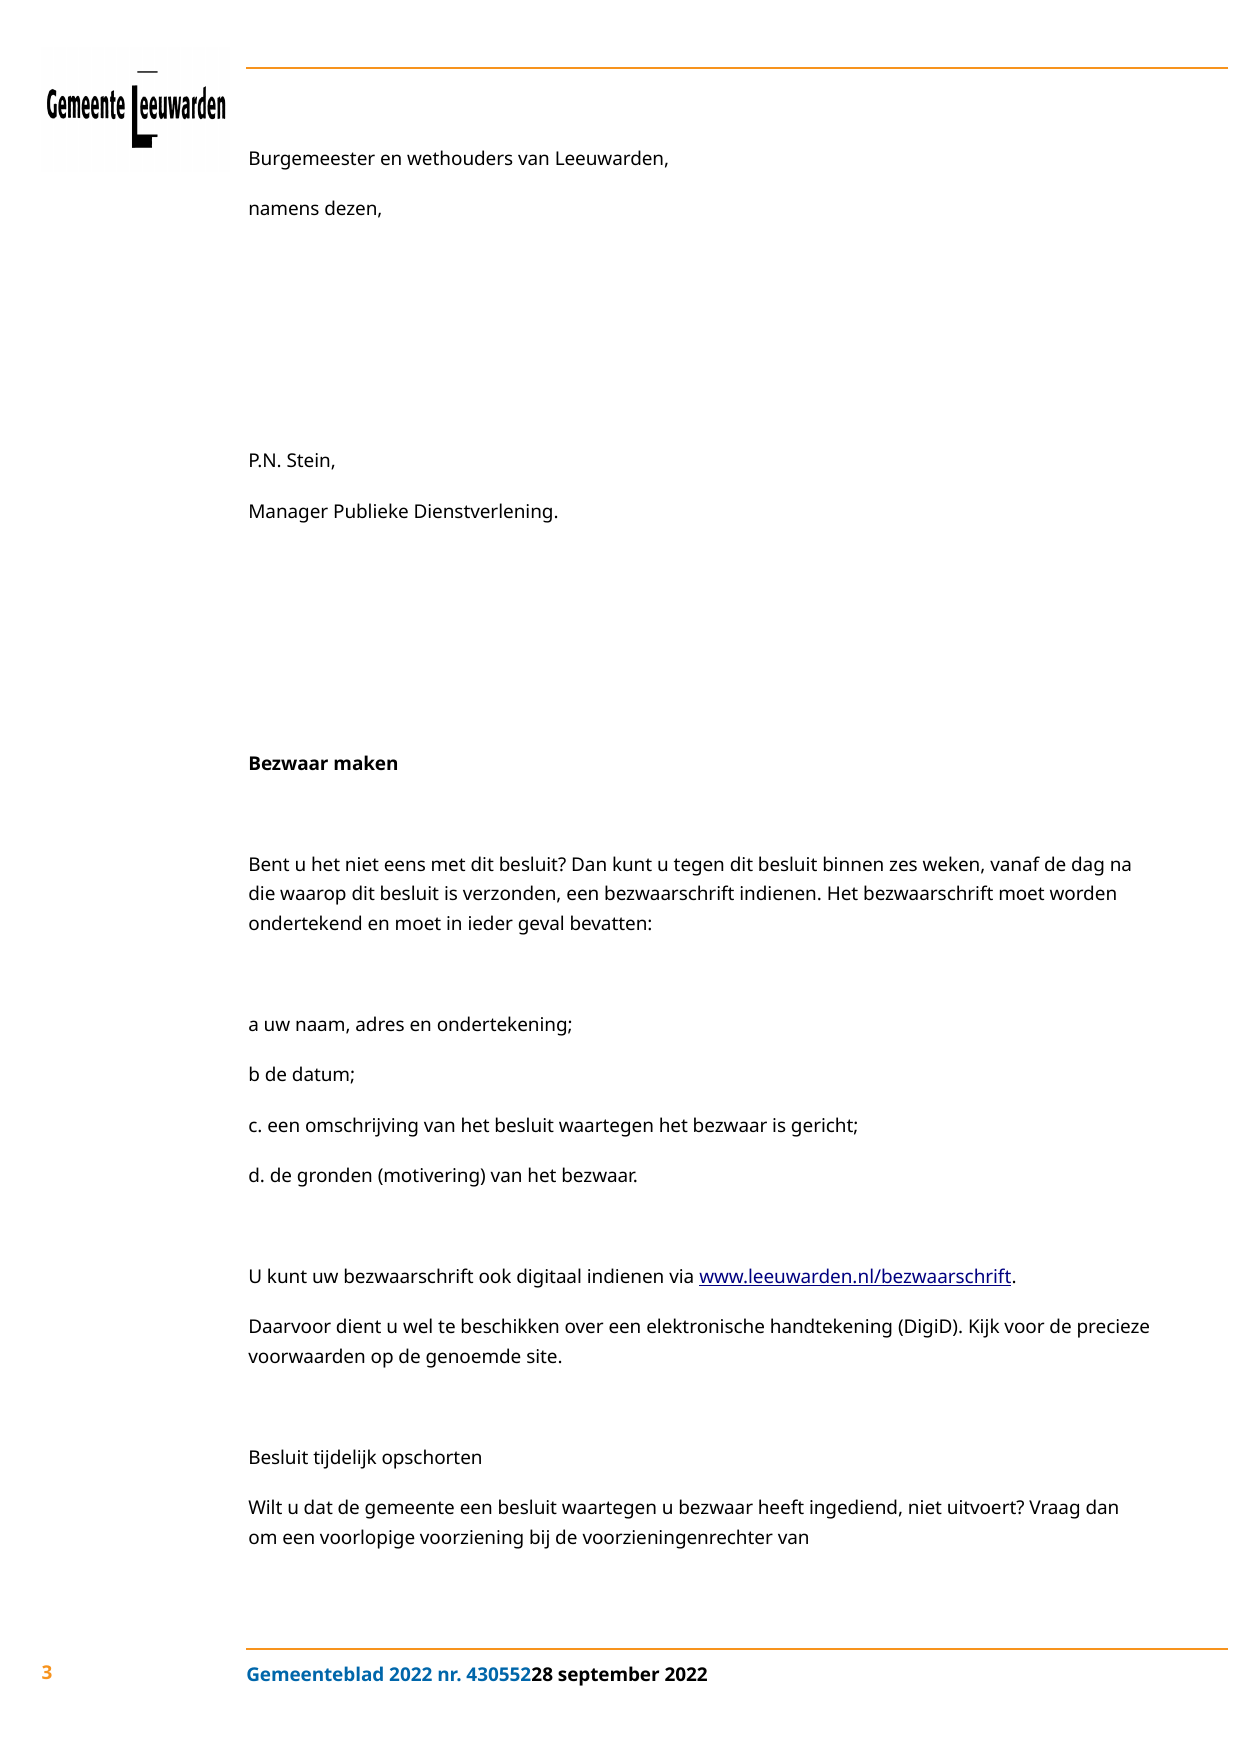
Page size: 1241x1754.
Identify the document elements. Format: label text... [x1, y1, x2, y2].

text namens dezen, [248, 196, 1152, 221]
text Burgemeester en wethouders van Leeuwarden, [248, 145, 1152, 171]
text Bezwaar maken [248, 750, 1152, 776]
text P.N. Stein, [248, 448, 1152, 473]
text c. een omschrijving van het besluit waartegen het bezwaar is gericht; [248, 1112, 1152, 1138]
text Besluit tijdelijk opschorten [248, 1444, 1152, 1470]
text Manager Publieke Dienstverlening. [248, 498, 1152, 524]
text Daarvoor dient u wel te beschikken over een elektronische handtekening (DigiD). Kijk voor de precieze voorwaarden op de genoemde site. [248, 1313, 1152, 1369]
text d. de gronden (motivering) van het bezwaar. [248, 1162, 1152, 1188]
text a uw naam, adres en ondertekening; [248, 1011, 1152, 1037]
text Wilt u dat de gemeente een besluit waartegen u bezwaar heeft ingediend, niet uitvoert? Vraag dan om een voorlopige voorziening bij de voorzieningenrechter van [248, 1494, 1152, 1550]
text U kunt uw bezwaarschrift ook digitaal indienen via www.leeuwarden.nl/bezwaarschrift. [248, 1263, 1152, 1289]
text Bent u het niet eens met dit besluit? Dan kunt u tegen dit besluit binnen zes weken, vanaf de dag na die waarop dit besluit is verzonden, een bezwaarschrift indienen. Het bezwaarschrift moet worden ondertekend en moet in ieder geval bevatten: [248, 851, 1152, 936]
text b de datum; [248, 1061, 1152, 1087]
picture [41, 47, 231, 172]
